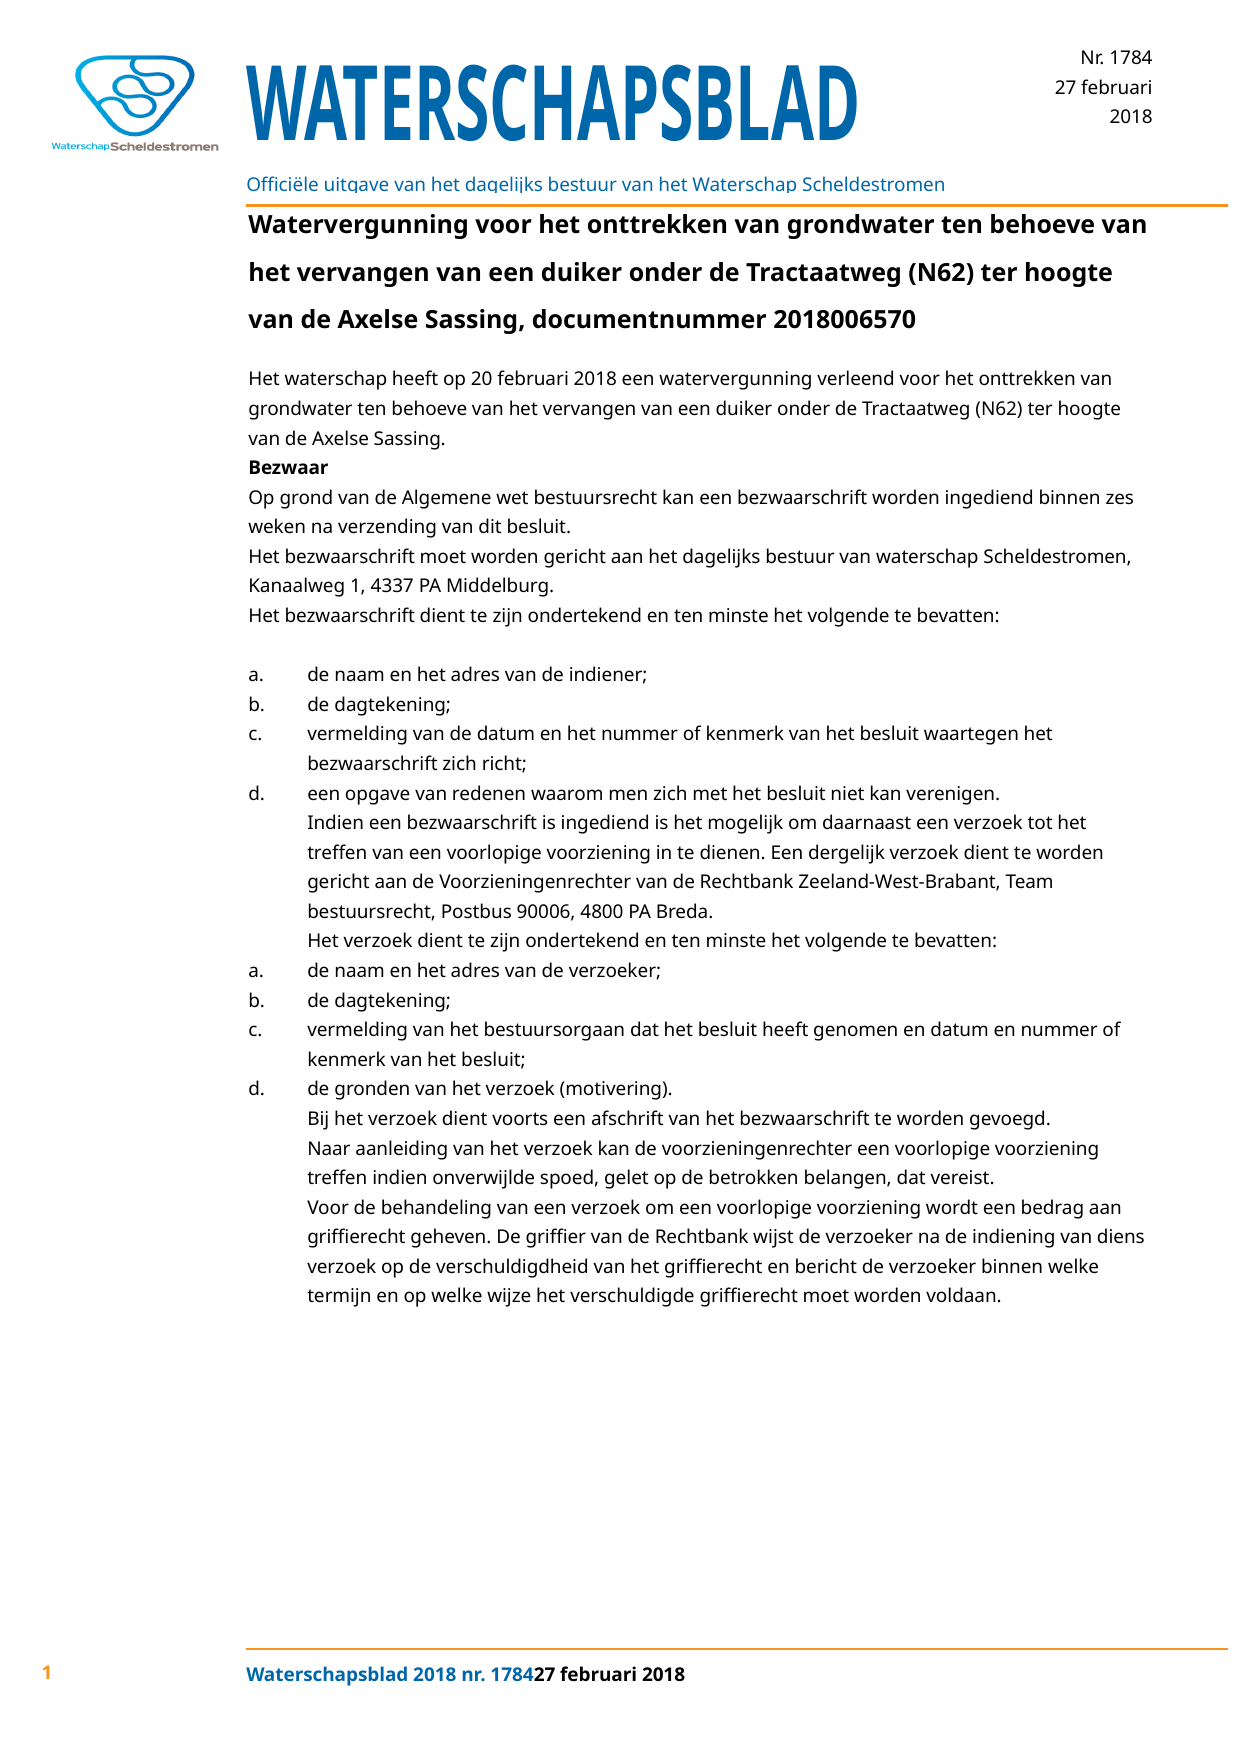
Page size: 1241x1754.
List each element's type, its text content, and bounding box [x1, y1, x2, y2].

text Op grond van de Algemene wet bestuursrecht kan een bezwaarschrift worden ingediend binnen zes weken na verzending van dit besluit. [248, 484, 1152, 539]
list de naam en het adres van de indiener; [248, 661, 1152, 687]
list vermelding van de datum en het nummer of kenmerk van het besluit waartegen het bezwaarschrift zich richt; [248, 721, 1152, 776]
list een opgave van redenen waarom men zich met het besluit niet kan verenigen. [248, 780, 1152, 805]
text Het bezwaarschrift moet worden gericht aan het dagelijks bestuur van waterschap Scheldestromen, Kanaalweg 1, 4337 PA Middelburg. [248, 543, 1152, 598]
list Voor de behandeling van een verzoek om een voorlopige voorziening wordt een bedrag aan griffierecht geheven. De griffier van de Rechtbank wijst de verzoeker na de indiening van diens verzoek op de verschuldigdheid van het griffierecht en bericht de verzoeker binnen welke termijn en op welke wijze het verschuldigde griffierecht moet worden voldaan. [248, 1194, 1152, 1308]
list vermelding van het bestuursorgaan dat het besluit heeft genomen en datum en nummer of kenmerk van het besluit; [248, 1016, 1152, 1072]
list de dagtekening; [248, 691, 1152, 717]
picture [41, 47, 231, 172]
text Bezwaar [248, 454, 1152, 480]
list Het verzoek dient te zijn ondertekend en ten minste het volgende te bevatten: [248, 928, 1152, 953]
text Het waterschap heeft op 20 februari 2018 een watervergunning verleend voor het onttrekken van grondwater ten behoeve van het vervangen van een duiker onder de Tractaatweg (N62) ter hoogte van de Axelse Sassing. [248, 366, 1152, 450]
list de gronden van het verzoek (motivering). [248, 1076, 1152, 1101]
list de dagtekening; [248, 987, 1152, 1012]
text Het bezwaarschrift dient te zijn ondertekend en ten minste het volgende te bevatten: [248, 602, 1152, 628]
list Bij het verzoek dient voorts een afschrift van het bezwaarschrift te worden gevoegd. [248, 1105, 1152, 1131]
text Watervergunning voor het onttrekken van grondwater ten behoeve van het vervangen van een duiker onder de Tractaatweg (N62) ter hoogte van de Axelse Sassing, documentnummer 2018006570 [248, 207, 1152, 336]
list Naar aanleiding van het verzoek kan de voorzieningenrechter een voorlopige voorziening treffen indien onverwijlde spoed, gelet op de betrokken belangen, dat vereist. [248, 1135, 1152, 1190]
list de naam en het adres van de verzoeker; [248, 957, 1152, 983]
list Indien een bezwaarschrift is ingediend is het mogelijk om daarnaast een verzoek tot het treffen van een voorlopige voorziening in te dienen. Een dergelijk verzoek dient te worden gericht aan de Voorzieningenrechter van de Rechtbank Zeeland-West-Brabant, Team bestuursrecht, Postbus 90006, 4800 PA Breda. [248, 809, 1152, 924]
